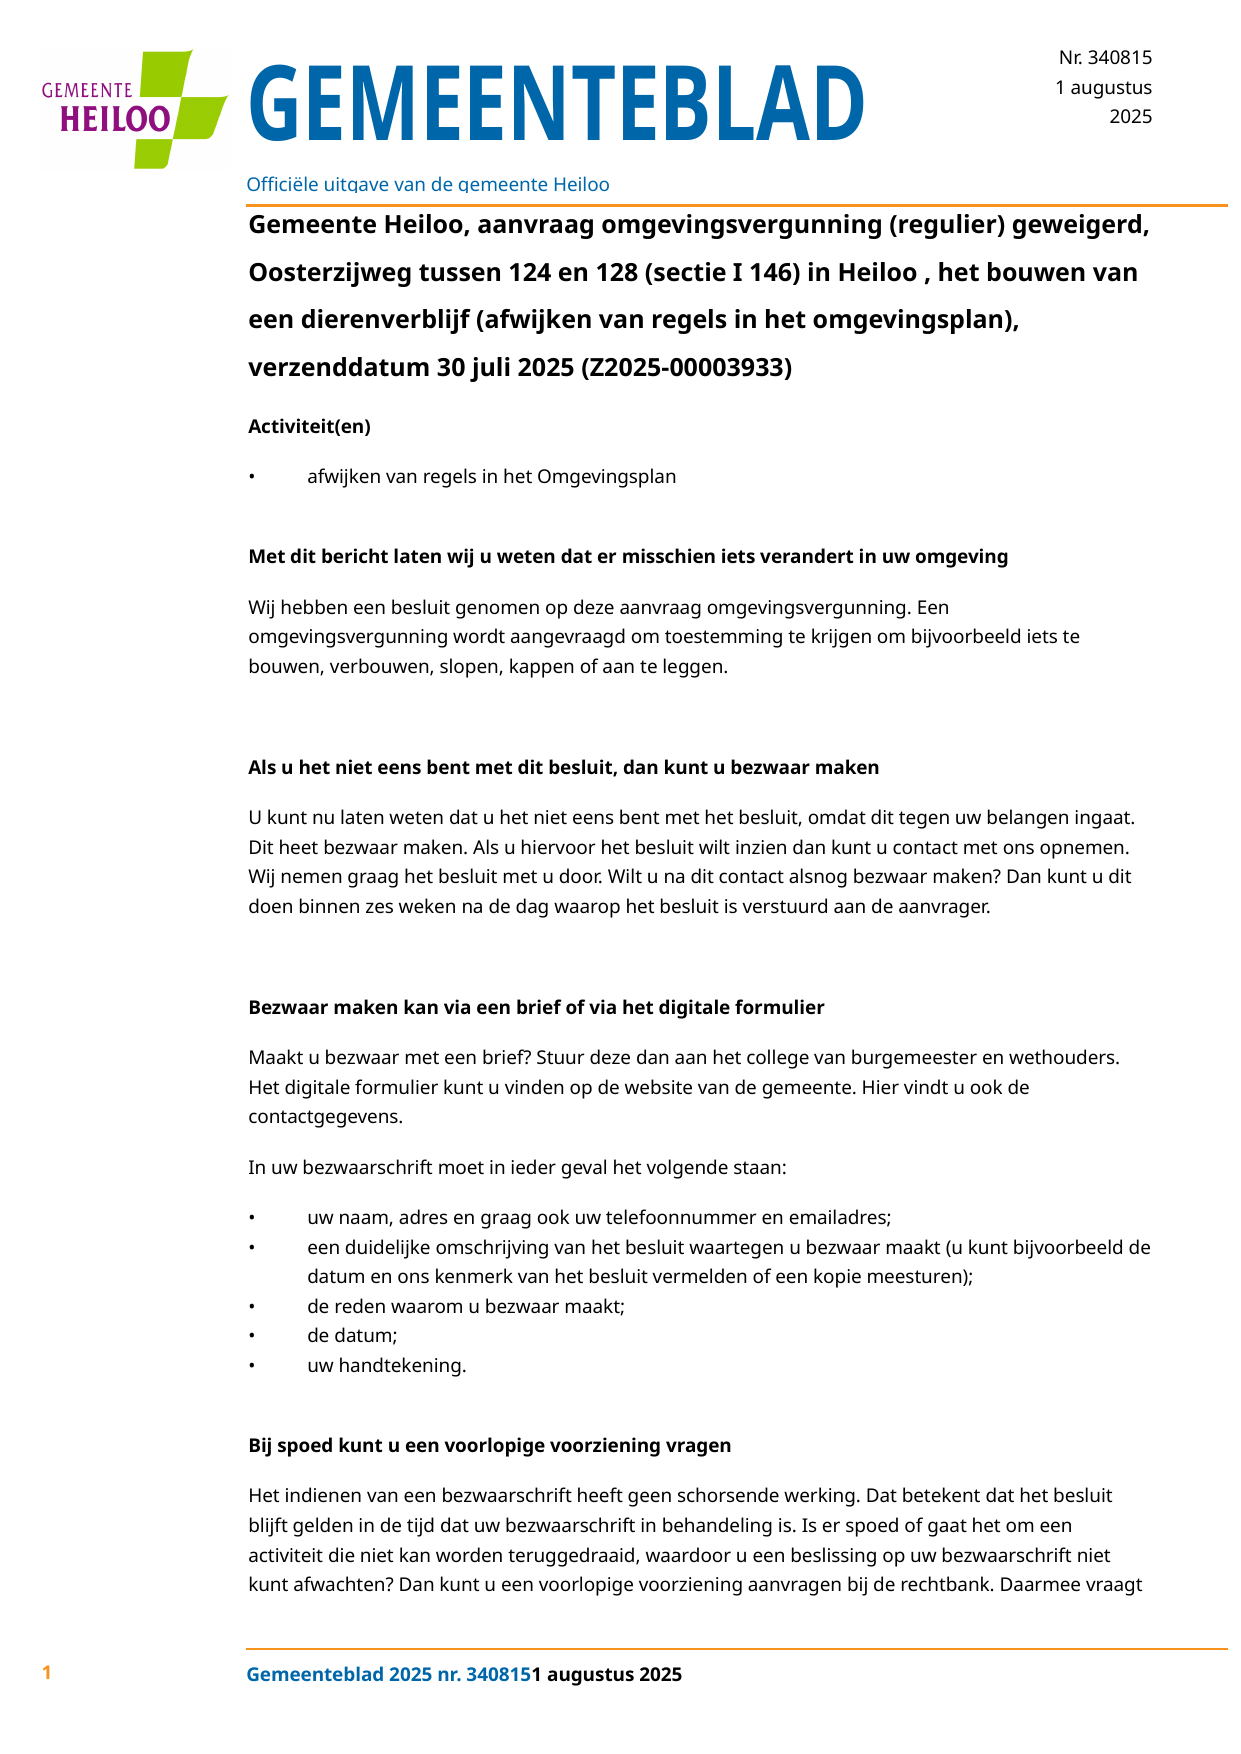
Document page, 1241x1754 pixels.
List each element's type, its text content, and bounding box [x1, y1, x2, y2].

text Bij spoed kunt u een voorlopige voorziening vragen [248, 1432, 1152, 1458]
list de reden waarom u bezwaar maakt; [248, 1293, 1152, 1319]
text Het indienen van een bezwaarschrift heeft geen schorsende werking. Dat betekent dat het besluit blijft gelden in de tijd dat uw bezwaarschrift in behandeling is. Is er spoed of gaat het om een activiteit die niet kan worden teruggedraaid, waardoor u een beslissing op uw bezwaarschrift niet kunt afwachten? Dan kunt u een voorlopige voorziening aanvragen bij de rechtbank. Daarmee vraagt [248, 1483, 1152, 1597]
list uw handtekening. [248, 1352, 1152, 1378]
list afwijken van regels in het Omgevingsplan [248, 463, 1152, 489]
list de datum; [248, 1323, 1152, 1348]
text Met dit bericht laten wij u weten dat er misschien iets verandert in uw omgeving [248, 543, 1152, 569]
text Als u het niet eens bent met dit besluit, dan kunt u bezwaar maken [248, 754, 1152, 780]
list uw naam, adres en graag ook uw telefoonnummer en emailadres; [248, 1204, 1152, 1230]
text Maakt u bezwaar met een brief? Stuur deze dan aan het college van burgemeester en wethouders. Het digitale formulier kunt u vinden op de website van de gemeente. Hier vindt u ook de contactgegevens. [248, 1044, 1152, 1129]
text Wij hebben een besluit genomen op deze aanvraag omgevingsvergunning. Een omgevingsvergunning wordt aangevraagd om toestemming te krijgen om bijvoorbeeld iets te bouwen, verbouwen, slopen, kappen of aan te leggen. [248, 594, 1152, 679]
text Bezwaar maken kan via een brief of via het digitale formulier [248, 994, 1152, 1020]
text Gemeente Heiloo, aanvraag omgevingsvergunning (regulier) geweigerd, Oosterzijweg tussen 124 en 128 (sectie I 146) in Heiloo , het bouwen van een dierenverblijf (afwijken van regels in het omgevingsplan), verzenddatum 30 juli 2025 (Z2025-00003933) [248, 207, 1152, 384]
text U kunt nu laten weten dat u het niet eens bent met het besluit, omdat dit tegen uw belangen ingaat. Dit heet bezwaar maken. Als u hiervoor het besluit wilt inzien dan kunt u contact met ons opnemen. Wij nemen graag het besluit met u door. Wilt u na dit contact alsnog bezwaar maken? Dan kunt u dit doen binnen zes weken na de dag waarop het besluit is verstuurd aan de aanvrager. [248, 804, 1152, 919]
text In uw bezwaarschrift moet in ieder geval het volgende staan: [248, 1154, 1152, 1180]
list een duidelijke omschrijving van het besluit waartegen u bezwaar maakt (u kunt bijvoorbeeld de datum en ons kenmerk van het besluit vermelden of een kopie meesturen); [248, 1234, 1152, 1289]
picture [41, 47, 231, 172]
text Activiteit(en) [248, 413, 1152, 439]
